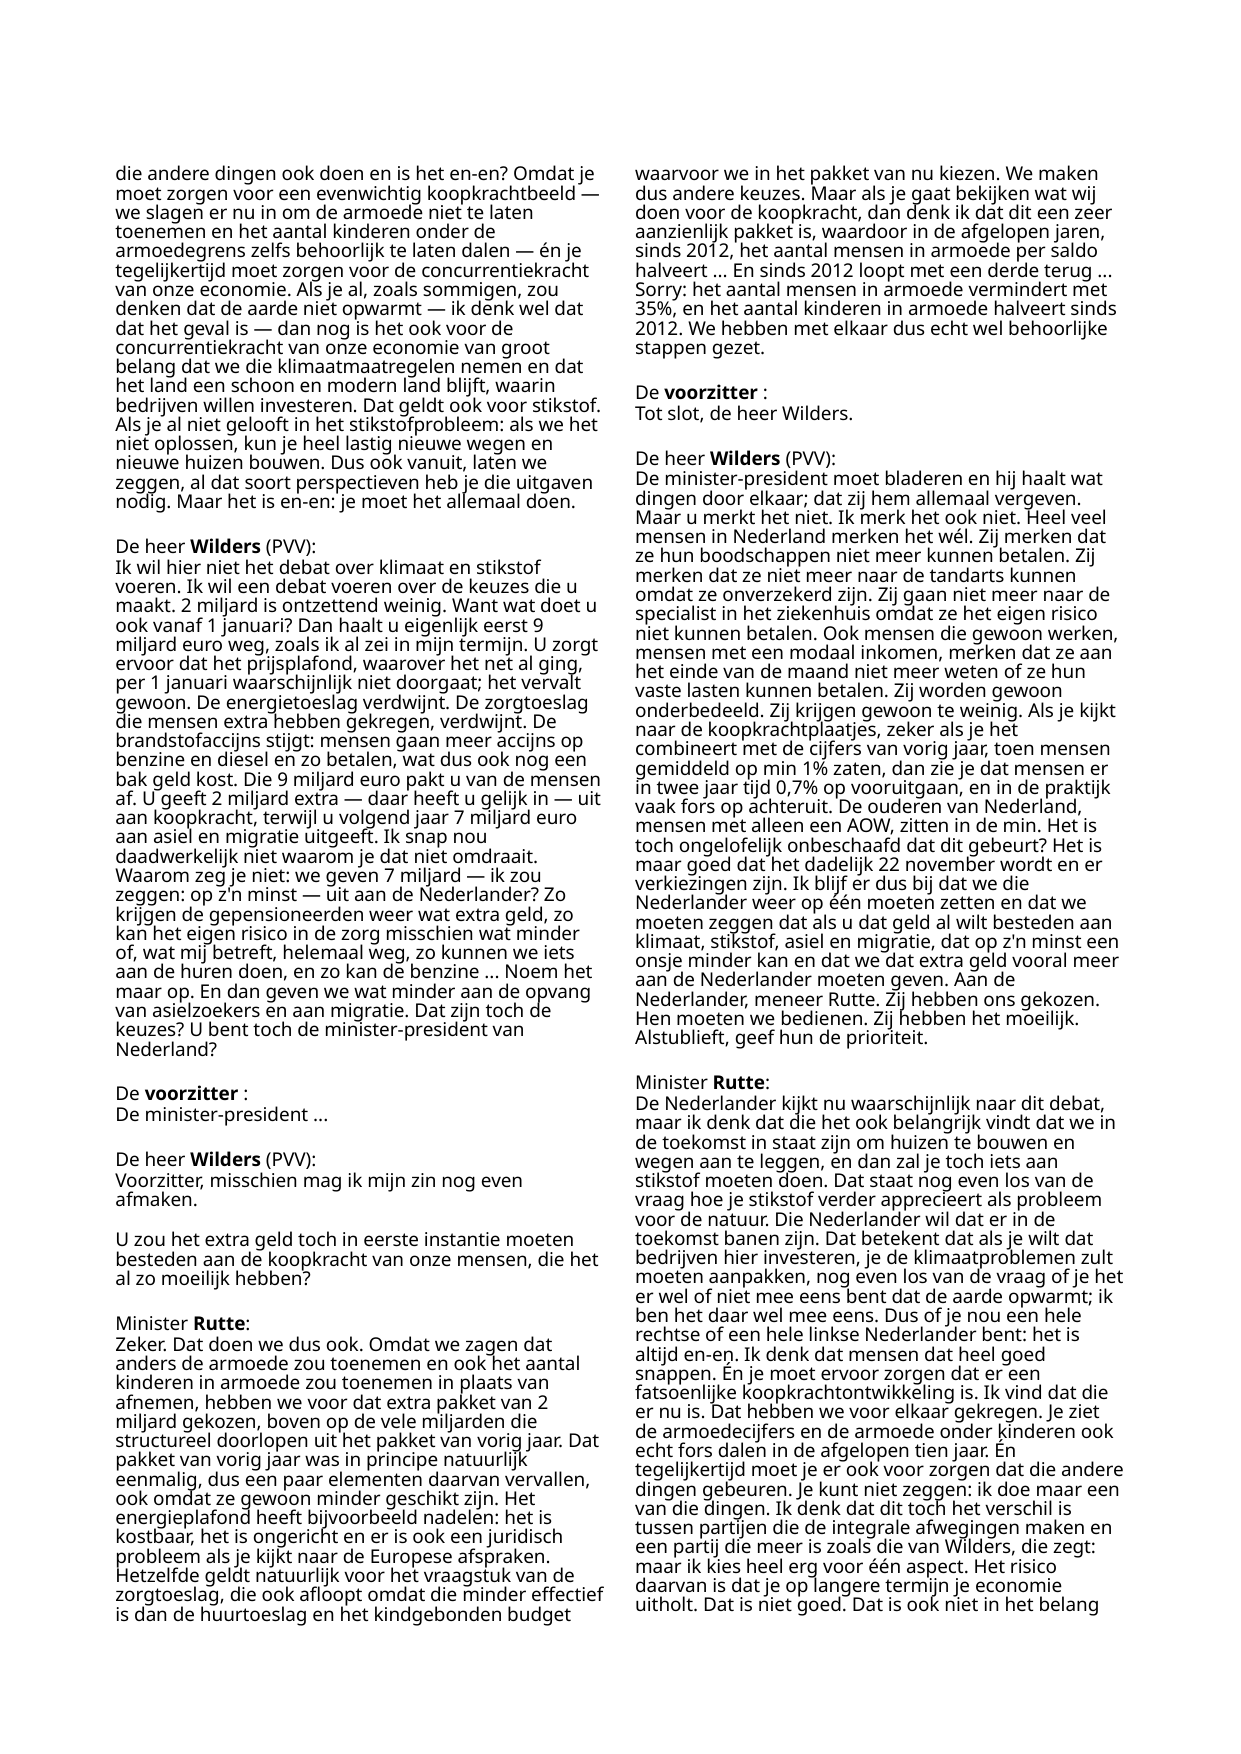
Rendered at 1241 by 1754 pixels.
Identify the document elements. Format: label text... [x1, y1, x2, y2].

text U zou het extra geld toch in eerste instantie moeten besteden aan de koopkracht van onze mensen, die het al zo moeilijk hebben? [115, 1231, 605, 1289]
text Zeker. Dat doen we dus ook. Omdat we zagen dat anders de armoede zou toenemen en ook het aantal kinderen in armoede zou toenemen in plaats van afnemen, hebben we voor dat extra pakket van 2 miljard gekozen, boven op de vele miljarden die structureel doorlopen uit het pakket van vorig jaar. Dat pakket van vorig jaar was in principe natuurlijk eenmalig, dus een paar elementen daarvan vervallen, ook omdat ze gewoon minder geschikt zijn. Het energieplafond heeft bijvoorbeeld nadelen: het is kostbaar, het is ongericht en er is ook een juridisch probleem als je kijkt naar de Europese afspraken. Hetzelfde geldt natuurlijk voor het vraagstuk van de zorgtoeslag, die ook afloopt omdat die minder effectief is dan de huurtoeslag en het kindgebonden budget [115, 1336, 605, 1625]
text die andere dingen ook doen en is het en-en? Omdat je moet zorgen voor een evenwichtig koopkrachtbeeld — we slagen er nu in om de armoede niet te laten toenemen en het aantal kinderen onder de armoedegrens zelfs behoorlijk te laten dalen — én je tegelijkertijd moet zorgen voor de concurrentiekracht van onze economie. Als je al, zoals sommigen, zou denken dat de aarde niet opwarmt — ik denk wel dat dat het geval is — dan nog is het ook voor de concurrentiekracht van onze economie van groot belang dat we die klimaatmaatregelen nemen en dat het land een schoon en modern land blijft, waarin bedrijven willen investeren. Dat geldt ook voor stikstof. Als je al niet gelooft in het stikstofprobleem: als we het niet oplossen, kun je heel lastig nieuwe wegen en nieuwe huizen bouwen. Dus ook vanuit, laten we zeggen, al dat soort perspectieven heb je die uitgaven nodig. Maar het is en-en: je moet het allemaal doen. [115, 165, 605, 512]
text De minister-president moet bladeren en hij haalt wat dingen door elkaar; dat zij hem allemaal vergeven. Maar u merkt het niet. Ik merk het ook niet. Heel veel mensen in Nederland merken het wél. Zij merken dat ze hun boodschappen niet meer kunnen betalen. Zij merken dat ze niet meer naar de tandarts kunnen omdat ze onverzekerd zijn. Zij gaan niet meer naar de specialist in het ziekenhuis omdat ze het eigen risico niet kunnen betalen. Ook mensen die gewoon werken, mensen met een modaal inkomen, merken dat ze aan het einde van de maand niet meer weten of ze hun vaste lasten kunnen betalen. Zij worden gewoon onderbedeeld. Zij krijgen gewoon te weinig. Als je kijkt naar de koopkrachtplaatjes, zeker als je het combineert met de cijfers van vorig jaar, toen mensen gemiddeld op min 1% zaten, dan zie je dat mensen er in twee jaar tijd 0,7% op vooruitgaan, en in de praktijk vaak fors op achteruit. De ouderen van Nederland, mensen met alleen een AOW, zitten in de min. Het is toch ongelofelijk onbeschaafd dat dit gebeurt? Het is maar goed dat het dadelijk 22 november wordt en er verkiezingen zijn. Ik blijf er dus bij dat we die Nederlander weer op één moeten zetten en dat we moeten zeggen dat als u dat geld al wilt besteden aan klimaat, stikstof, asiel en migratie, dat op z'n minst een onsje minder kan en dat we dat extra geld vooral meer aan de Nederlander moeten geven. Aan de Nederlander, meneer Rutte. Zij hebben ons gekozen. Hen moeten we bedienen. Zij hebben het moeilijk. Alstublieft, geef hun de prioriteit. [635, 470, 1125, 1048]
text De minister-president ... [115, 1106, 605, 1126]
text De heer Wilders (PVV): [115, 533, 605, 559]
text Voorzitter, misschien mag ik mijn zin nog even afmaken. [115, 1172, 605, 1211]
text Minister Rutte: [115, 1310, 605, 1336]
text De heer Wilders (PVV): [635, 445, 1125, 470]
text Minister Rutte: [635, 1069, 1125, 1095]
text De voorzitter : [635, 379, 1125, 404]
text De voorzitter : [115, 1081, 605, 1106]
text De heer Wilders (PVV): [115, 1146, 605, 1172]
text Ik wil hier niet het debat over klimaat en stikstof voeren. Ik wil een debat voeren over de keuzes die u maakt. 2 miljard is ontzettend weinig. Want wat doet u ook vanaf 1 januari? Dan haalt u eigenlijk eerst 9 miljard euro weg, zoals ik al zei in mijn termijn. U zorgt ervoor dat het prijsplafond, waarover het net al ging, per 1 januari waarschijnlijk niet doorgaat; het vervalt gewoon. De energietoeslag verdwijnt. De zorgtoeslag die mensen extra hebben gekregen, verdwijnt. De brandstofaccijns stijgt: mensen gaan meer accijns op benzine en diesel en zo betalen, wat dus ook nog een bak geld kost. Die 9 miljard euro pakt u van de mensen af. U geeft 2 miljard extra — daar heeft u gelijk in — uit aan koopkracht, terwijl u volgend jaar 7 miljard euro aan asiel en migratie uitgeeft. Ik snap nou daadwerkelijk niet waarom je dat niet omdraait. Waarom zeg je niet: we geven 7 miljard — ik zou zeggen: op z'n minst — uit aan de Nederlander? Zo krijgen de gepensioneerden weer wat extra geld, zo kan het eigen risico in de zorg misschien wat minder of, wat mij betreft, helemaal weg, zo kunnen we iets aan de huren doen, en zo kan de benzine ... Noem het maar op. En dan geven we wat minder aan de opvang van asielzoekers en aan migratie. Dat zijn toch de keuzes? U bent toch de minister-president van Nederland? [115, 559, 605, 1060]
text De Nederlander kijkt nu waarschijnlijk naar dit debat, maar ik denk dat die het ook belangrijk vindt dat we in de toekomst in staat zijn om huizen te bouwen en wegen aan te leggen, en dan zal je toch iets aan stikstof moeten doen. Dat staat nog even los van de vraag hoe je stikstof verder apprecieert als probleem voor de natuur. Die Nederlander wil dat er in de toekomst banen zijn. Dat betekent dat als je wilt dat bedrijven hier investeren, je de klimaatproblemen zult moeten aanpakken, nog even los van de vraag of je het er wel of niet mee eens bent dat de aarde opwarmt; ik ben het daar wel mee eens. Dus of je nou een hele rechtse of een hele linkse Nederlander bent: het is altijd en-en. Ik denk dat mensen dat heel goed snappen. Én je moet ervoor zorgen dat er een fatsoenlijke koopkrachtontwikkeling is. Ik vind dat die er nu is. Dat hebben we voor elkaar gekregen. Je ziet de armoedecijfers en de armoede onder kinderen ook echt fors dalen in de afgelopen tien jaar. Én tegelijkertijd moet je er ook voor zorgen dat die andere dingen gebeuren. Je kunt niet zeggen: ik doe maar een van die dingen. Ik denk dat dit toch het verschil is tussen partijen die de integrale afwegingen maken en een partij die meer is zoals die van Wilders, die zegt: maar ik kies heel erg voor één aspect. Het risico daarvan is dat je op langere termijn je economie uitholt. Dat is niet goed. Dat is ook niet in het belang [635, 1095, 1125, 1615]
text Tot slot, de heer Wilders. [635, 404, 1125, 424]
text waarvoor we in het pakket van nu kiezen. We maken dus andere keuzes. Maar als je gaat bekijken wat wij doen voor de koopkracht, dan denk ik dat dit een zeer aanzienlijk pakket is, waardoor in de afgelopen jaren, sinds 2012, het aantal mensen in armoede per saldo halveert ... En sinds 2012 loopt met een derde terug ... Sorry: het aantal mensen in armoede vermindert met 35%, en het aantal kinderen in armoede halveert sinds 2012. We hebben met elkaar dus echt wel behoorlijke stappen gezet. [635, 165, 1125, 358]
